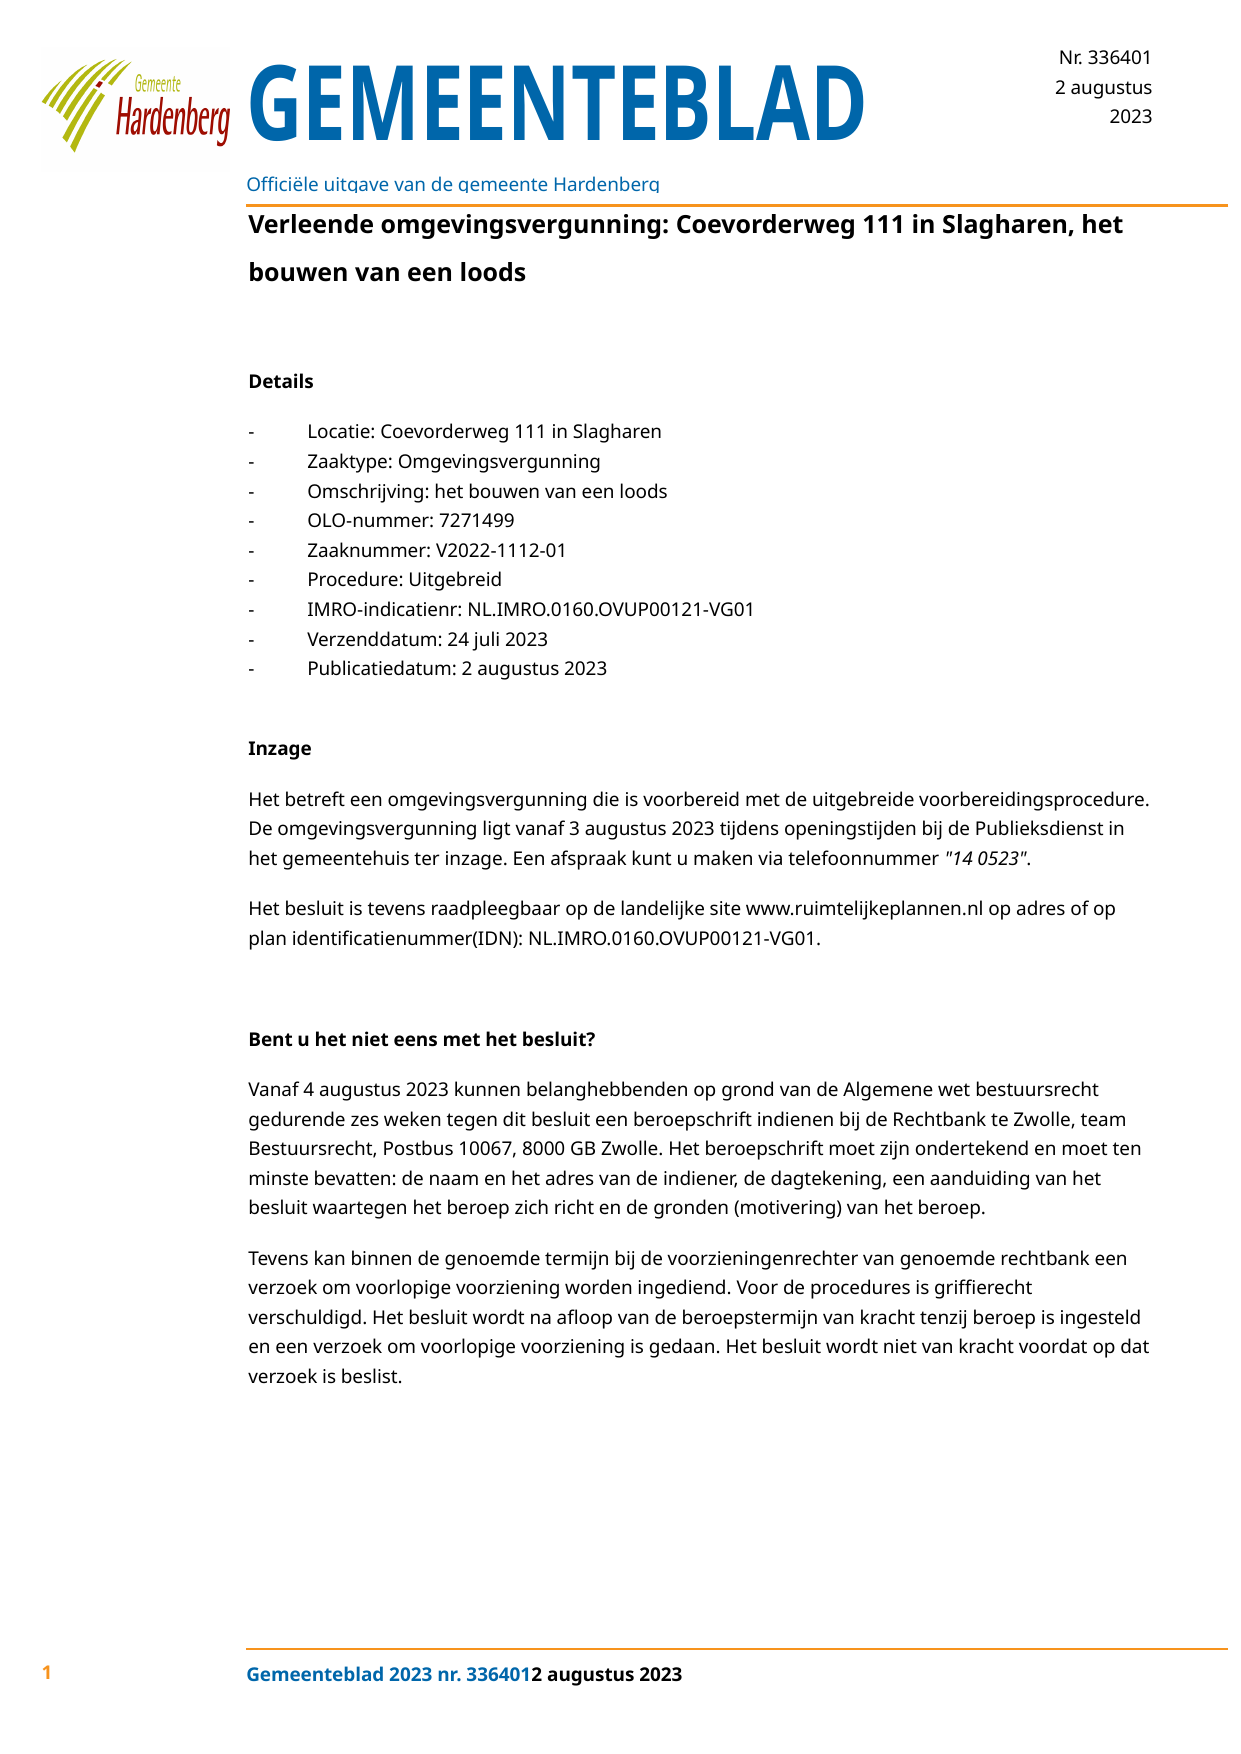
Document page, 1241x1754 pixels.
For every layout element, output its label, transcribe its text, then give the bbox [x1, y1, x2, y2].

text Details [248, 368, 1152, 394]
list Omschrijving: het bouwen van een loods [248, 478, 1152, 504]
list Locatie: Coevorderweg 111 in Slagharen [248, 419, 1152, 444]
list Verzenddatum: 24 juli 2023 [248, 626, 1152, 652]
list Zaaknummer: V2022-1112-01 [248, 537, 1152, 563]
list Zaaktype: Omgevingsvergunning [248, 448, 1152, 474]
list Procedure: Uitgebreid [248, 567, 1152, 592]
text Verleende omgevingsvergunning: Coevorderweg 111 in Slagharen, het bouwen van een loods [248, 207, 1152, 288]
text Vanaf 4 augustus 2023 kunnen belanghebbenden op grond van de Algemene wet bestuursrecht gedurende zes weken tegen dit besluit een beroepschrift indienen bij de Rechtbank te Zwolle, team Bestuursrecht, Postbus 10067, 8000 GB Zwolle. Het beroepschrift moet zijn ondertekend en moet ten minste bevatten: de naam en het adres van de indiener, de dagtekening, een aanduiding van het besluit waartegen het beroep zich richt en de gronden (motivering) van het beroep. [248, 1076, 1152, 1220]
text Bent u het niet eens met het besluit? [248, 1026, 1152, 1052]
text Inzage [248, 735, 1152, 761]
text Het besluit is tevens raadpleegbaar op de landelijke site www.ruimtelijkeplannen.nl op adres of op plan identificatienummer(IDN): NL.IMRO.0160.OVUP00121-VG01. [248, 895, 1152, 951]
text Het betreft een omgevingsvergunning die is voorbereid met de uitgebreide voorbereidingsprocedure. De omgevingsvergunning ligt vanaf 3 augustus 2023 tijdens openingstijden bij de Publieksdienst in het gemeentehuis ter inzage. Een afspraak kunt u maken via telefoonnummer "14 0523". [248, 786, 1152, 871]
list Publicatiedatum: 2 augustus 2023 [248, 655, 1152, 681]
text Tevens kan binnen de genoemde termijn bij de voorzieningenrechter van genoemde rechtbank een verzoek om voorlopige voorziening worden ingediend. Voor de procedures is griffierecht verschuldigd. Het besluit wordt na afloop van de beroepstermijn van kracht tenzij beroep is ingesteld en een verzoek om voorlopige voorziening is gedaan. Het besluit wordt niet van kracht voordat op dat verzoek is beslist. [248, 1245, 1152, 1389]
list IMRO-indicatienr: NL.IMRO.0160.OVUP00121-VG01 [248, 596, 1152, 622]
list OLO-nummer: 7271499 [248, 507, 1152, 533]
picture [41, 47, 231, 172]
